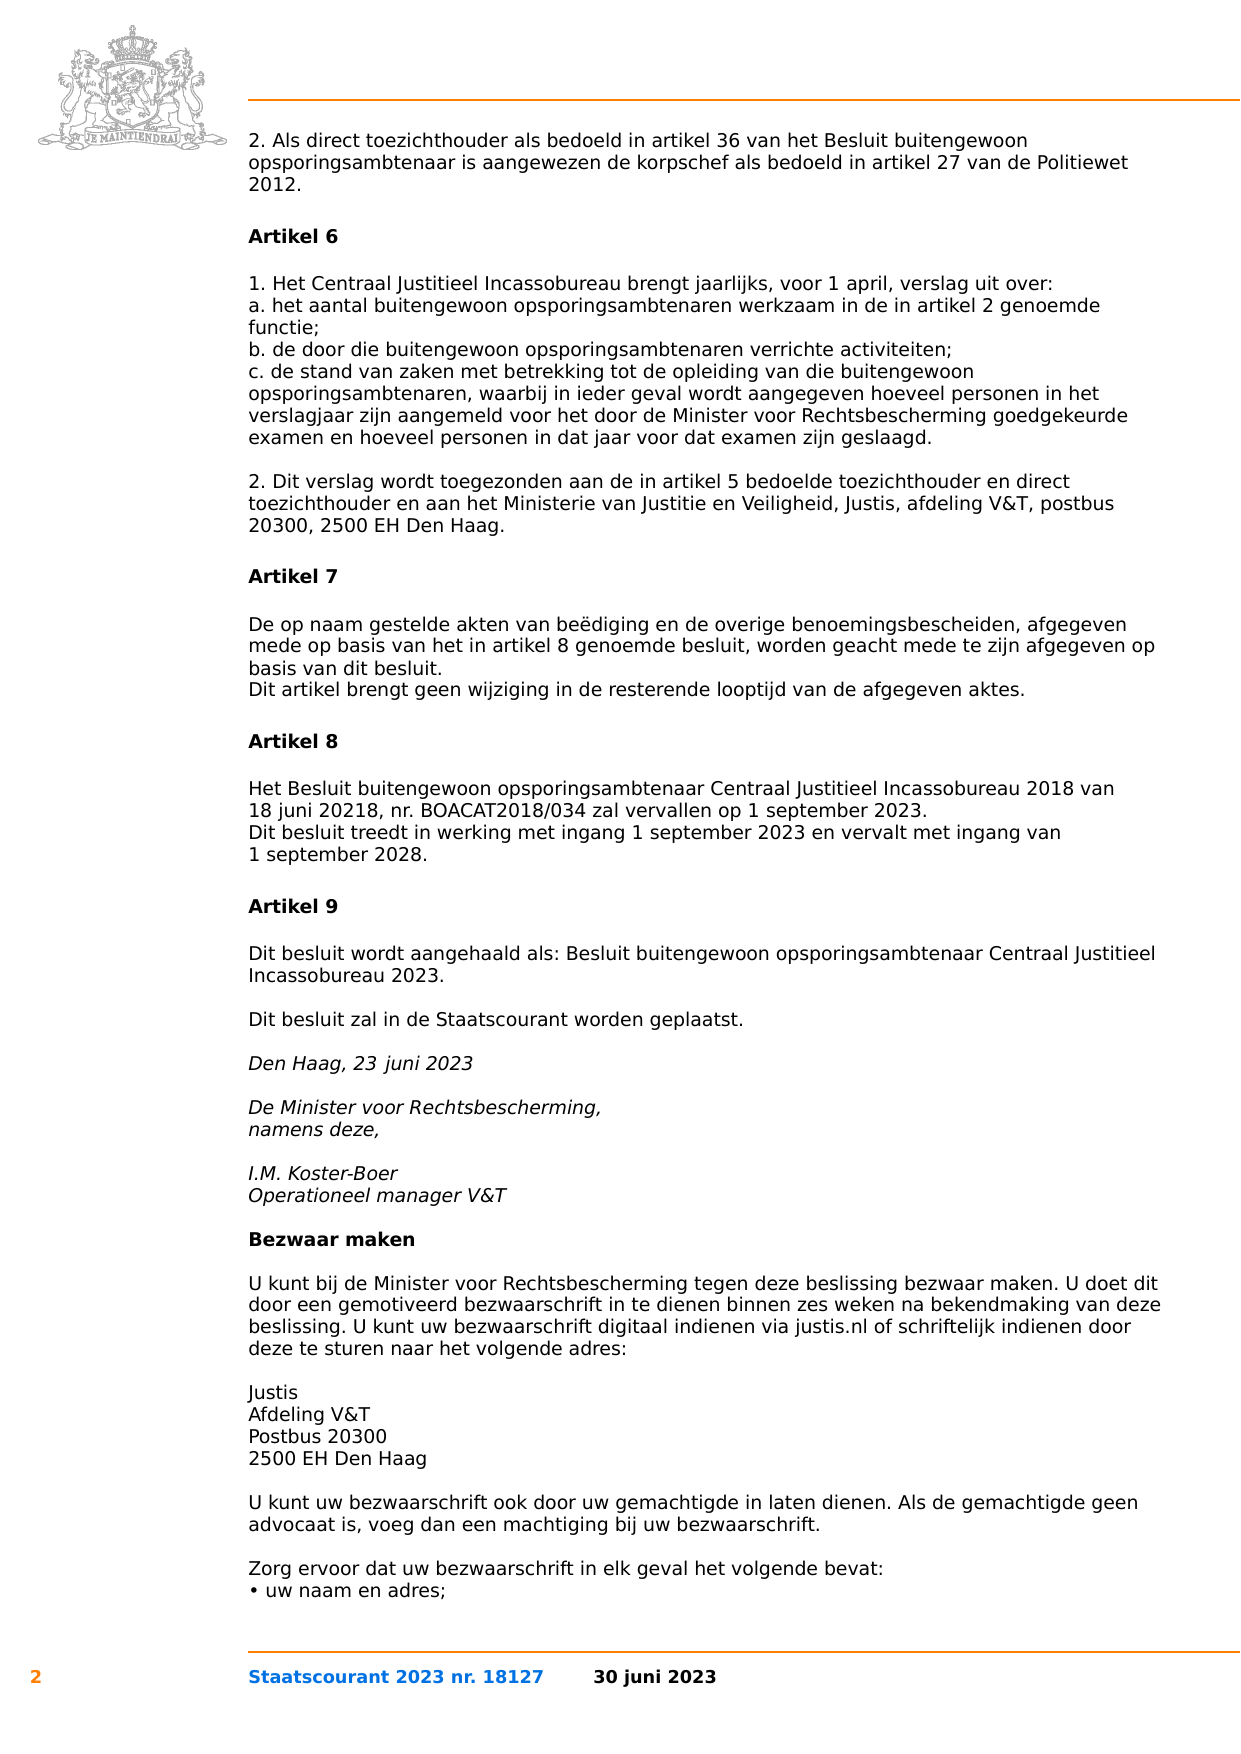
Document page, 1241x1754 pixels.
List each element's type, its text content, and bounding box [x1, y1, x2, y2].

text Zorg ervoor dat uw bezwaarschrift in elk geval het volgende bevat: [248, 1558, 1163, 1580]
text Den Haag, 23 juni 2023 [248, 1053, 1163, 1075]
text • uw naam en adres; [248, 1580, 1163, 1602]
text Justis [248, 1382, 1163, 1404]
subtitle Artikel 9 [248, 896, 1163, 918]
text Dit artikel brengt geen wijziging in de resterende looptijd van de afgegeven aktes. [248, 679, 1163, 701]
text Dit besluit wordt aangehaald als: Besluit buitengewoon opsporingsambtenaar Centraal Justitieel Incassobureau 2023. [248, 943, 1163, 987]
text 2. Als direct toezichthouder als bedoeld in artikel 36 van het Besluit buitengewoon opsporingsambtenaar is aangewezen de korpschef als bedoeld in artikel 27 van de Politiewet 2012. [248, 130, 1163, 196]
text 1. Het Centraal Justitieel Incassobureau brengt jaarlijks, voor 1 april, verslag uit over: [248, 273, 1163, 295]
picture [38, 25, 227, 150]
text Bezwaar maken [248, 1228, 1163, 1251]
text U kunt uw bezwaarschrift ook door uw gemachtigde in laten dienen. Als de gemachtigde geen advocaat is, voeg dan een machtiging bij uw bezwaarschrift. [248, 1492, 1163, 1536]
text Het Besluit buitengewoon opsporingsambtenaar Centraal Justitieel Incassobureau 2018 van 18 juni 20218, nr. BOACAT2018/034 zal vervallen op 1 september 2023. [248, 778, 1163, 822]
text 2500 EH Den Haag [248, 1448, 1163, 1470]
subtitle Artikel 6 [248, 226, 1163, 248]
subtitle Artikel 7 [248, 566, 1163, 588]
text Dit besluit treedt in werking met ingang 1 september 2023 en vervalt met ingang van 1 september 2028. [248, 822, 1163, 866]
text De op naam gestelde akten van beëdiging en de overige benoemingsbescheiden, afgegeven mede op basis van het in artikel 8 genoemde besluit, worden geacht mede te zijn afgegeven op basis van dit besluit. [248, 613, 1163, 679]
text Postbus 20300 [248, 1426, 1163, 1448]
text U kunt bij de Minister voor Rechtsbescherming tegen deze beslissing bezwaar maken. U doet dit door een gemotiveerd bezwaarschrift in te dienen binnen zes weken na bekendmaking van deze beslissing. U kunt uw bezwaarschrift digitaal indienen via justis.nl of schriftelijk indienen door deze te sturen naar het volgende adres: [248, 1272, 1163, 1360]
text b. de door die buitengewoon opsporingsambtenaren verrichte activiteiten; [248, 339, 1163, 361]
text a. het aantal buitengewoon opsporingsambtenaren werkzaam in de in artikel 2 genoemde functie; [248, 295, 1163, 339]
text De Minister voor Rechtsbescherming, namens deze, I.M. Koster-Boer Operationeel manager V&T [248, 1097, 1163, 1207]
subtitle Artikel 8 [248, 731, 1163, 753]
text 2. Dit verslag wordt toegezonden aan de in artikel 5 bedoelde toezichthouder en direct toezichthouder en aan het Ministerie van Justitie en Veiligheid, Justis, afdeling V&T, postbus 20300, 2500 EH Den Haag. [248, 471, 1163, 536]
text Afdeling V&T [248, 1404, 1163, 1426]
text Dit besluit zal in de Staatscourant worden geplaatst. [248, 1009, 1163, 1031]
text c. de stand van zaken met betrekking tot de opleiding van die buitengewoon opsporingsambtenaren, waarbij in ieder geval wordt aangegeven hoeveel personen in het verslagjaar zijn aangemeld voor het door de Minister voor Rechtsbescherming goedgekeurde examen en hoeveel personen in dat jaar voor dat examen zijn geslaagd. [248, 361, 1163, 449]
